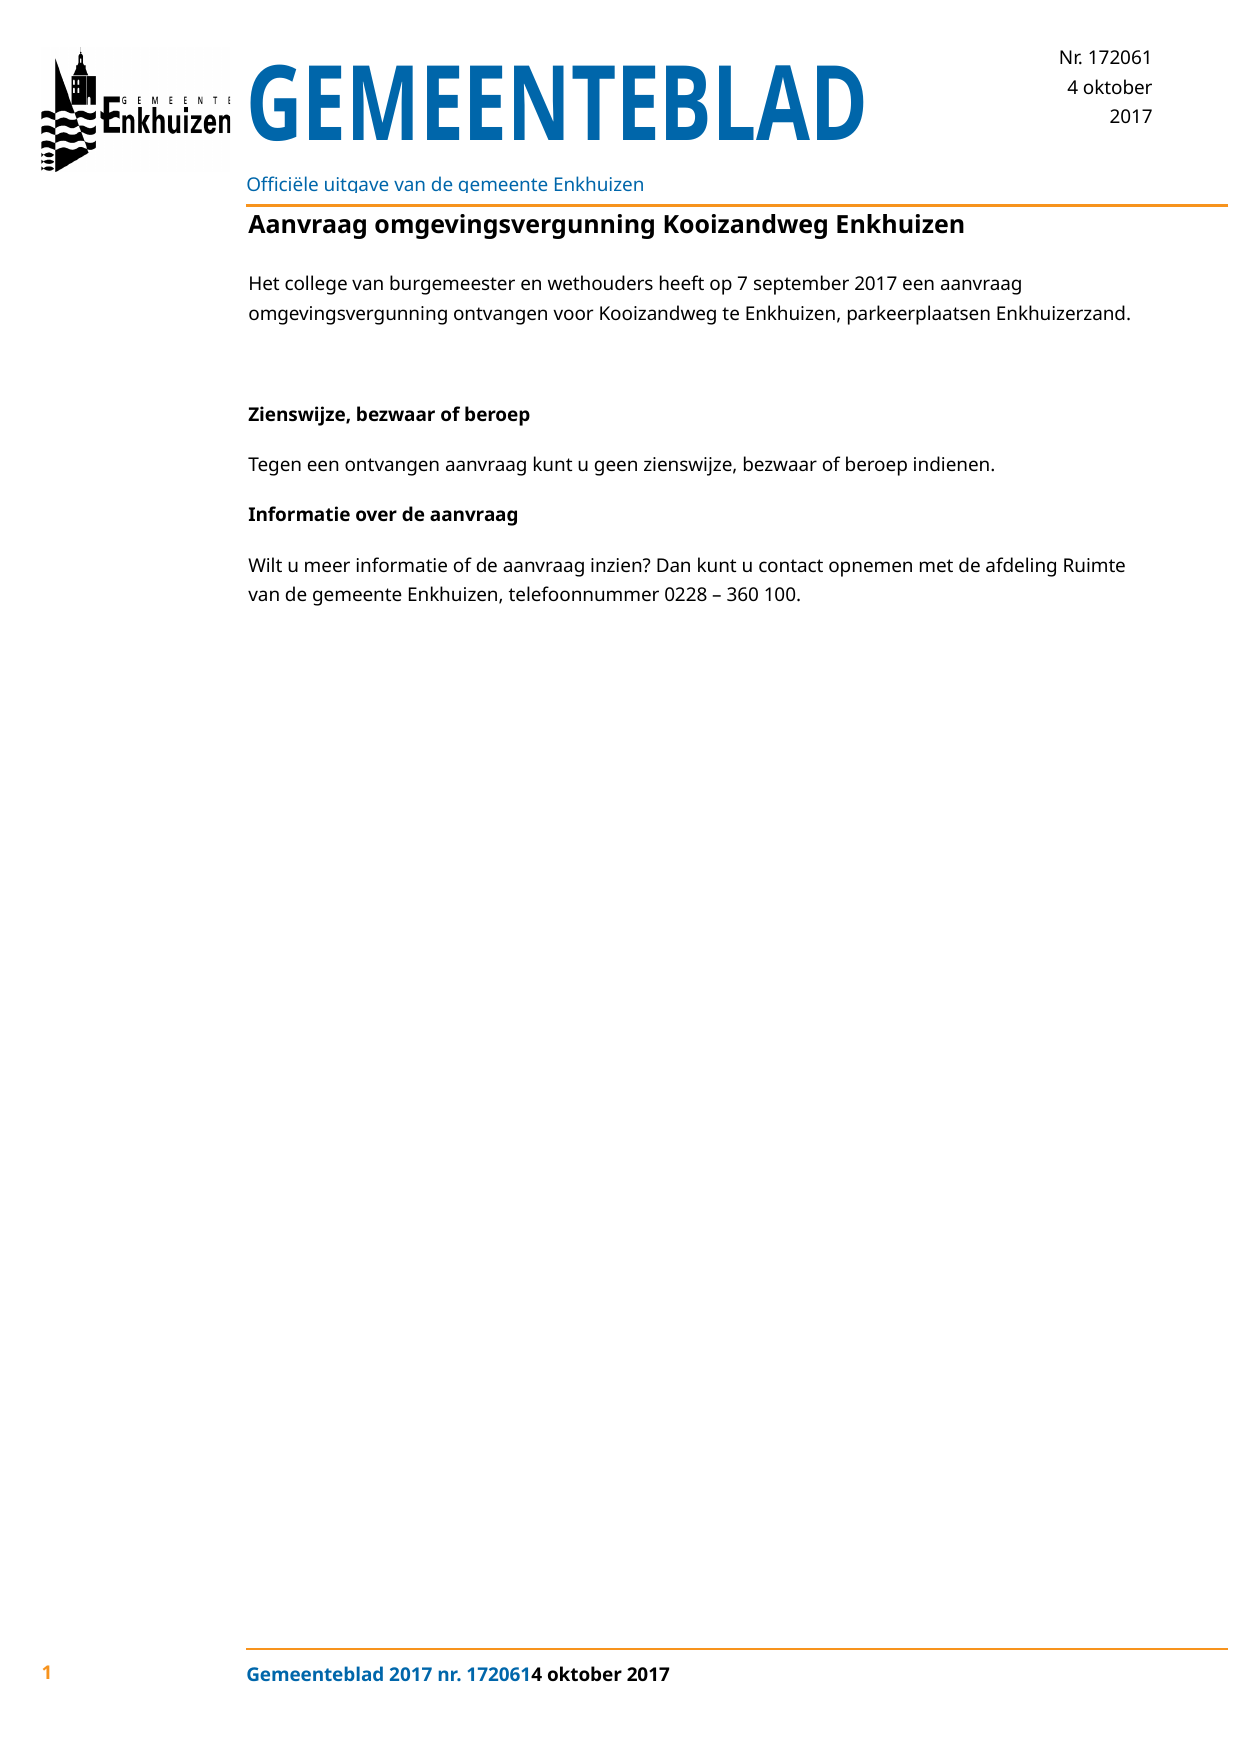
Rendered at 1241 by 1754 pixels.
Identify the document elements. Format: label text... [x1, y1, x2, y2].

text Aanvraag omgevingsvergunning Kooizandweg Enkhuizen [248, 207, 1152, 241]
text Wilt u meer informatie of de aanvraag inzien? Dan kunt u contact opnemen met de afdeling Ruimte van de gemeente Enkhuizen, telefoonnummer 0228 – 360 100. [248, 552, 1152, 607]
text Zienswijze, bezwaar of beroep [248, 401, 1152, 426]
text Tegen een ontvangen aanvraag kunt u geen zienswijze, bezwaar of beroep indienen. [248, 451, 1152, 477]
text Informatie over de aanvraag [248, 502, 1152, 527]
text Het college van burgemeester en wethouders heeft op 7 september 2017 een aanvraag omgevingsvergunning ontvangen voor Kooizandweg te Enkhuizen, parkeerplaatsen Enkhuizerzand. [248, 270, 1152, 326]
picture [41, 47, 231, 172]
